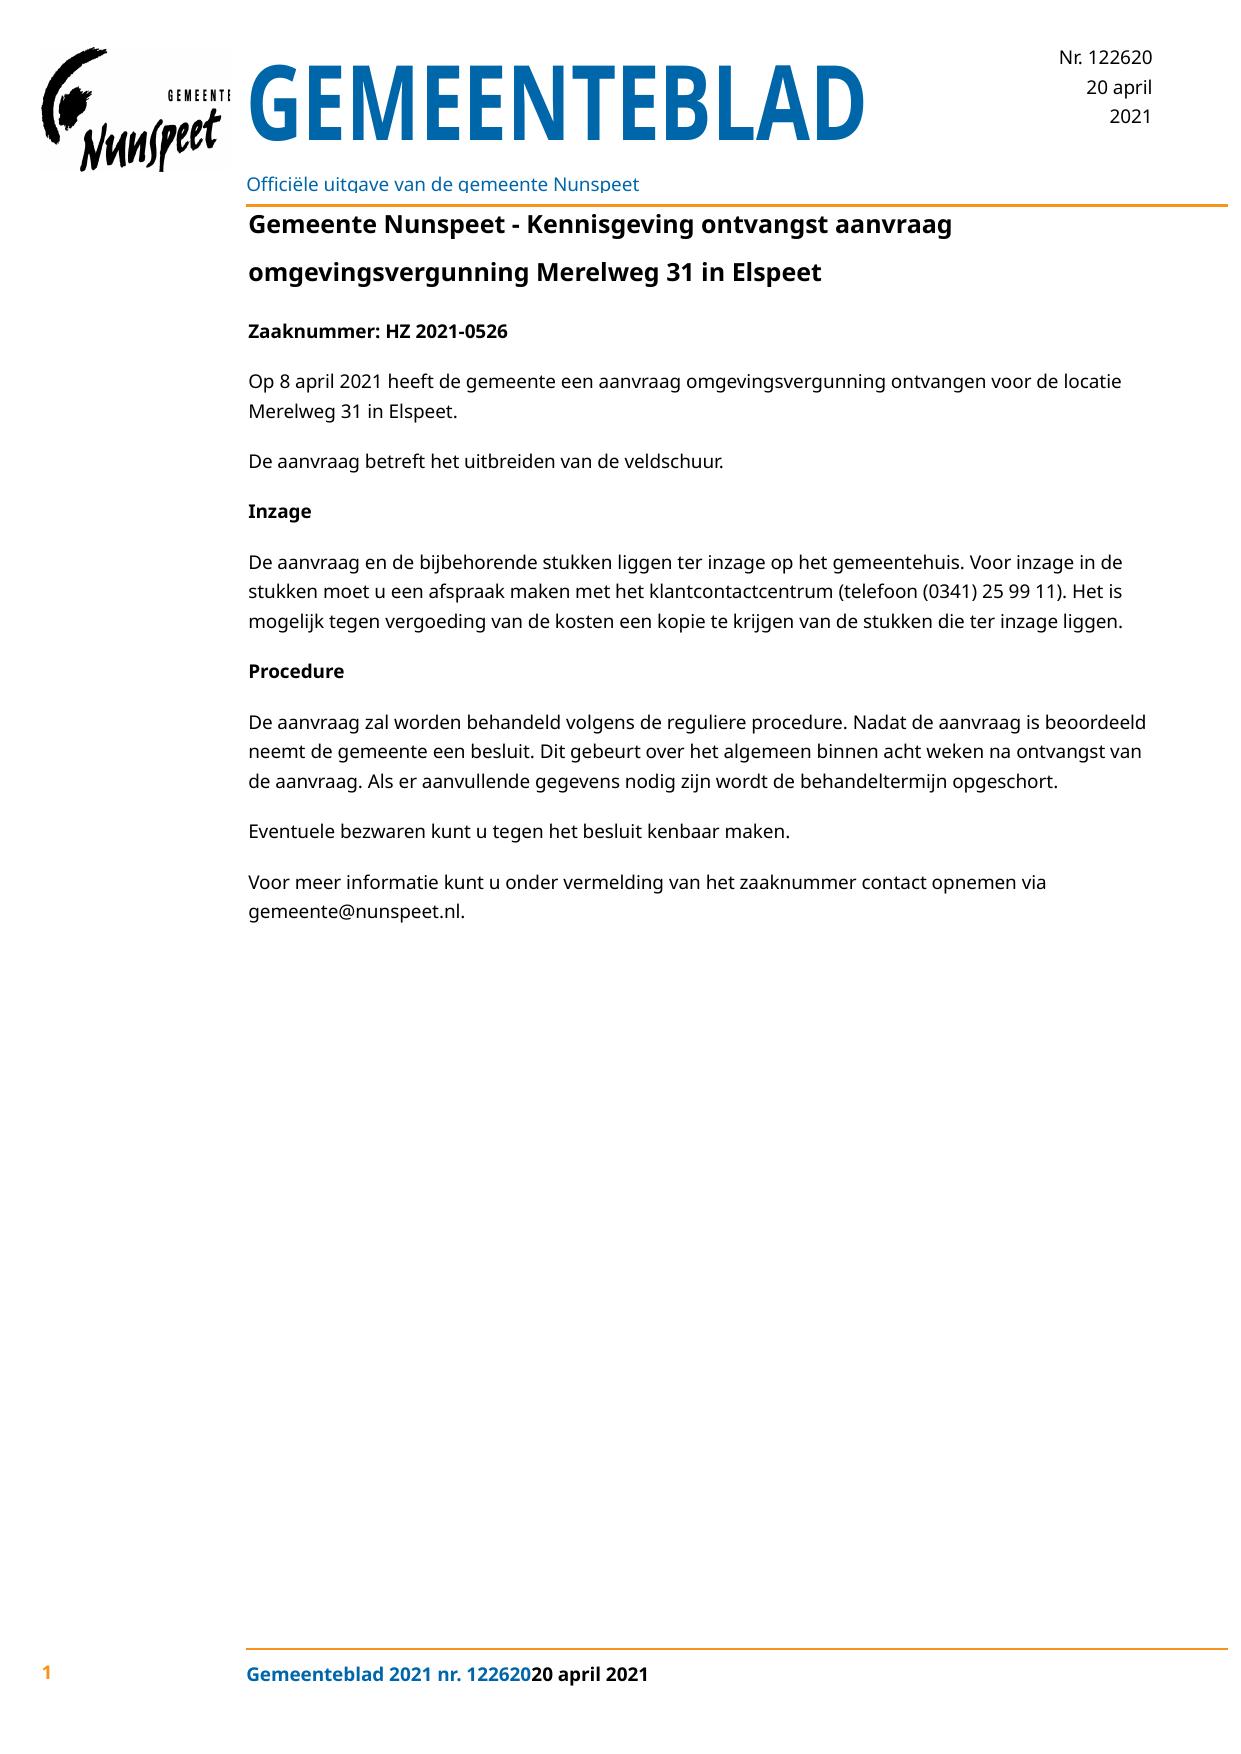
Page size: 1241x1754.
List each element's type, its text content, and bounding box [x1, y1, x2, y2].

text De aanvraag betreft het uitbreiden van de veldschuur. [248, 448, 1152, 474]
text De aanvraag zal worden behandeld volgens de reguliere procedure. Nadat de aanvraag is beoordeeld neemt de gemeente een besluit. Dit gebeurt over het algemeen binnen acht weken na ontvangst van de aanvraag. Als er aanvullende gegevens nodig zijn wordt de behandeltermijn opgeschort. [248, 709, 1152, 794]
text Procedure [248, 659, 1152, 684]
text De aanvraag en de bijbehorende stukken liggen ter inzage op het gemeentehuis. Voor inzage in de stukken moet u een afspraak maken met het klantcontactcentrum (telefoon (0341) 25 99 11). Het is mogelijk tegen vergoeding van de kosten een kopie te krijgen van de stukken die ter inzage liggen. [248, 549, 1152, 634]
picture [41, 47, 231, 172]
text Zaaknummer: HZ 2021-0526 [248, 318, 1152, 344]
text Eventuele bezwaren kunt u tegen het besluit kenbaar maken. [248, 819, 1152, 844]
text Gemeente Nunspeet - Kennisgeving ontvangst aanvraag omgevingsvergunning Merelweg 31 in Elspeet [248, 207, 1152, 288]
text Op 8 april 2021 heeft de gemeente een aanvraag omgevingsvergunning ontvangen voor de locatie Merelweg 31 in Elspeet. [248, 368, 1152, 424]
text Voor meer informatie kunt u onder vermelding van het zaaknummer contact opnemen via gemeente@nunspeet.nl. [248, 869, 1152, 924]
text Inzage [248, 499, 1152, 524]
